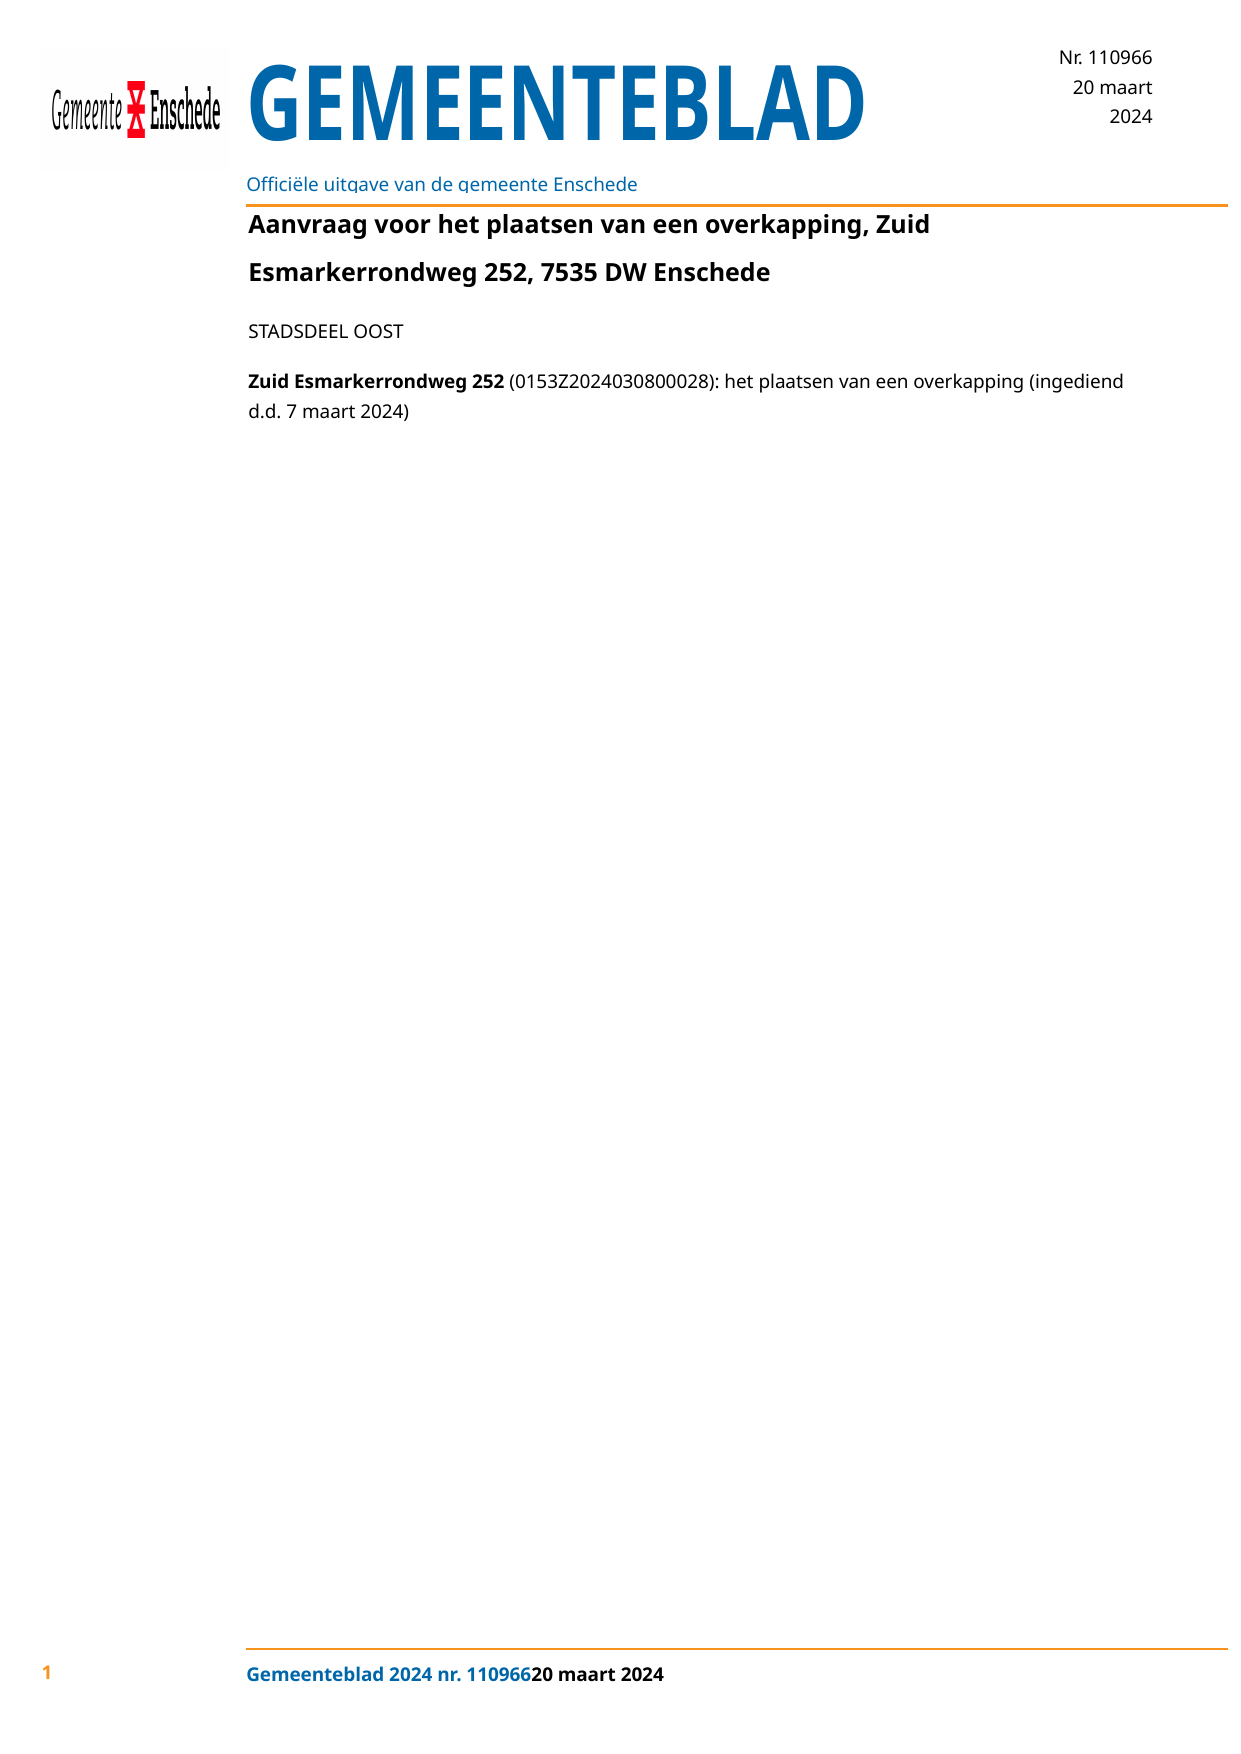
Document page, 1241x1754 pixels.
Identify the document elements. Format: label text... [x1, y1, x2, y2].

text STADSDEEL OOST [248, 318, 1152, 344]
picture [41, 47, 231, 172]
text Zuid Esmarkerrondweg 252 (0153Z2024030800028): het plaatsen van een overkapping (ingediend d.d. 7 maart 2024) [248, 368, 1152, 424]
text Aanvraag voor het plaatsen van een overkapping, Zuid Esmarkerrondweg 252, 7535 DW Enschede [248, 207, 1152, 288]
